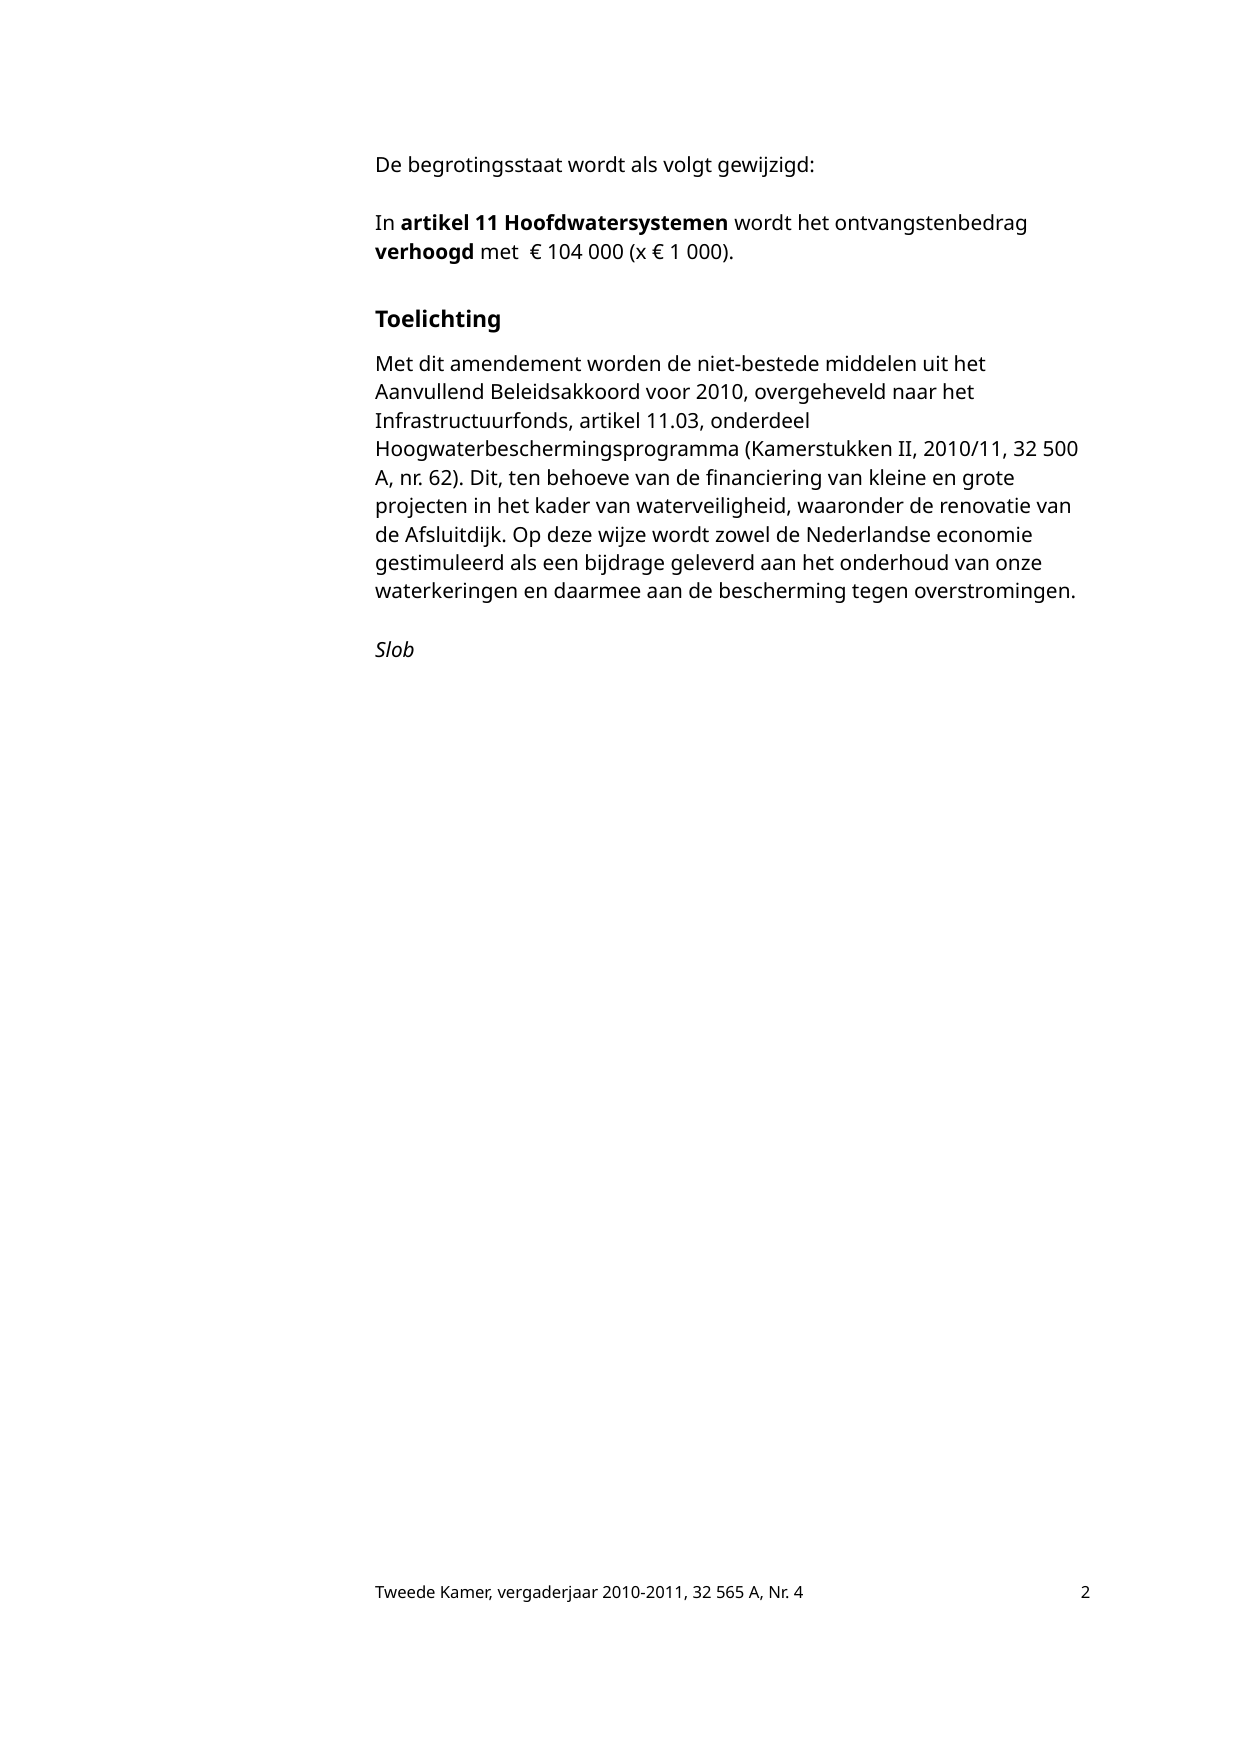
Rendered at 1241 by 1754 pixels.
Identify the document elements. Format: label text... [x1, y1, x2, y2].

text Slob [375, 635, 1090, 663]
text De begrotingsstaat wordt als volgt gewijzigd: [375, 150, 1090, 178]
subtitle Toelichting [375, 303, 1090, 334]
text Met dit amendement worden de niet-bestede middelen uit het Aanvullend Beleidsakkoord voor 2010, overgeheveld naar het Infrastructuurfonds, artikel 11.03, onderdeel Hoogwaterbeschermingsprogramma (Kamerstukken II, 2010/11, 32 500 A, nr. 62). Dit, ten behoeve van de financiering van kleine en grote projecten in het kader van waterveiligheid, waaronder de renovatie van de Afsluitdijk. Op deze wijze wordt zowel de Nederlandse economie gestimuleerd als een bijdrage geleverd aan het onderhoud van onze waterkeringen en daarmee aan de bescherming tegen overstromingen. [375, 349, 1090, 605]
text In artikel 11 Hoofdwatersystemen wordt het ontvangstenbedrag verhoogd met € 104 000 (x € 1 000). [375, 208, 1090, 265]
